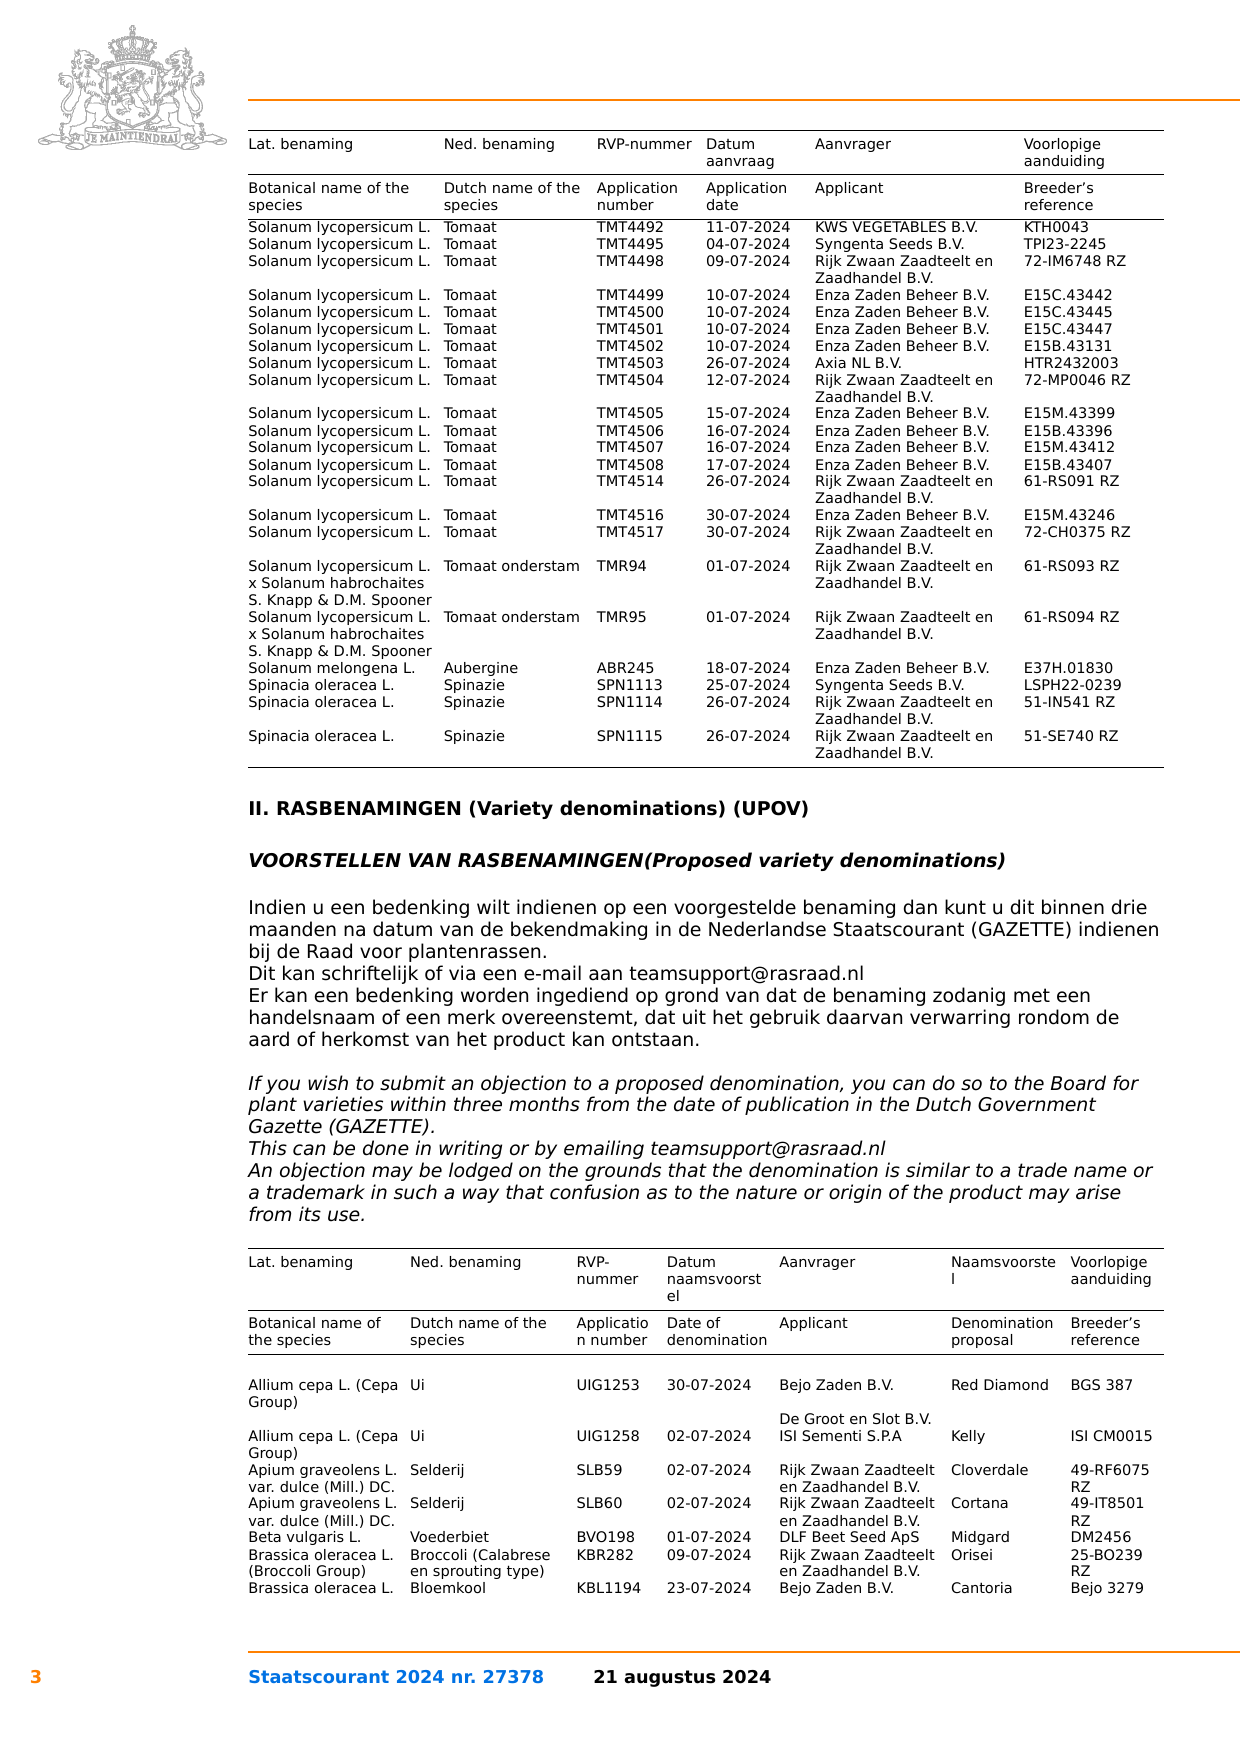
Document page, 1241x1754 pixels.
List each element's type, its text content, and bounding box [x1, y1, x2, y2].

table_cell Tomaat [438, 304, 591, 321]
table_cell Rijk Zwaan Zaadteelt en Zaadhandel B.V. [809, 253, 1018, 287]
table_cell Application number [570, 1311, 661, 1354]
table_cell Tomaat [438, 405, 591, 422]
table_cell [570, 1411, 661, 1427]
table_cell Kelly [945, 1428, 1064, 1461]
table_cell SLB59 [570, 1461, 661, 1495]
table_cell HTR2432003 [1018, 355, 1163, 371]
table_cell KBR282 [570, 1546, 661, 1580]
table_cell UIG1253 [570, 1377, 661, 1411]
table_cell 12-07-2024 [700, 371, 809, 405]
table_cell TMT4506 [591, 423, 700, 439]
table_cell TMT4502 [591, 338, 700, 354]
table_cell Rijk Zwaan Zaadteelt en Zaadhandel B.V. [773, 1461, 945, 1495]
table_cell Spinacia oleracea L. [248, 694, 438, 728]
table_cell TMT4507 [591, 439, 700, 456]
table_cell TMT4495 [591, 236, 700, 253]
table_cell Syngenta Seeds B.V. [809, 236, 1018, 253]
table_cell TMT4516 [591, 507, 700, 524]
table_cell Voederbiet [404, 1529, 570, 1546]
table_cell 25-07-2024 [700, 677, 809, 694]
table_cell Tomaat [438, 456, 591, 473]
table_cell [248, 1355, 404, 1377]
table_cell UIG1258 [570, 1428, 661, 1461]
table_cell Tomaat [438, 439, 591, 456]
table_cell Tomaat [438, 507, 591, 524]
table_cell 10-07-2024 [700, 338, 809, 354]
table_header Lat. benaming [248, 131, 438, 174]
table_header Voorlopige aanduiding [1018, 131, 1163, 174]
table_cell Enza Zaden Beheer B.V. [809, 423, 1018, 439]
table_cell 61-RS094 RZ [1018, 609, 1163, 660]
table_cell Enza Zaden Beheer B.V. [809, 660, 1018, 677]
table_cell Tomaat [438, 287, 591, 303]
table_cell Solanum lycopersicum L. [248, 524, 438, 558]
table_header Aanvrager [809, 131, 1018, 174]
table_cell E15B.43396 [1018, 423, 1163, 439]
table_cell Axia NL B.V. [809, 355, 1018, 371]
table_cell Bejo Zaden B.V. [773, 1377, 945, 1411]
table_cell LSPH22-0239 [1018, 677, 1163, 694]
table_cell KTH0043 [1018, 220, 1163, 236]
text This can be done in writing or by emailing teamsupport@rasraad.nl [248, 1138, 1163, 1160]
table_cell 10-07-2024 [700, 321, 809, 337]
table_cell Dutch name of the species [404, 1311, 570, 1354]
text Dit kan schriftelijk of via een e-mail aan teamsupport@rasraad.nl [248, 963, 1163, 984]
table_cell 72-CH0375 RZ [1018, 524, 1163, 558]
table_cell Enza Zaden Beheer B.V. [809, 507, 1018, 524]
table_cell Breeder’s reference [1065, 1311, 1163, 1354]
table_cell Solanum lycopersicum L. [248, 304, 438, 321]
table_cell [404, 1411, 570, 1427]
table_cell Rijk Zwaan Zaadteelt en Zaadhandel B.V. [809, 728, 1018, 767]
table_cell Cantoria [945, 1580, 1064, 1597]
table_cell Selderij [404, 1461, 570, 1495]
table_cell Broccoli (Calabrese en sprouting type) [404, 1546, 570, 1580]
table_cell Enza Zaden Beheer B.V. [809, 405, 1018, 422]
table_cell Apium graveolens L. var. dulce (Mill.) DC. [248, 1495, 404, 1529]
table_cell Enza Zaden Beheer B.V. [809, 321, 1018, 337]
table_cell Apium graveolens L. var. dulce (Mill.) DC. [248, 1461, 404, 1495]
table_cell KBL1194 [570, 1580, 661, 1597]
table_cell Spinacia oleracea L. [248, 728, 438, 767]
table_header Ned. benaming [438, 131, 591, 174]
table_cell Spinazie [438, 694, 591, 728]
table_cell E37H.01830 [1018, 660, 1163, 677]
table_cell Cortana [945, 1495, 1064, 1529]
table_cell ISI Sementi S.P.A [773, 1428, 945, 1461]
table_cell 26-07-2024 [700, 728, 809, 767]
table_cell TMT4504 [591, 371, 700, 405]
table_cell Spinazie [438, 728, 591, 767]
subtitle II. RASBENAMINGEN (Variety denominations) (UPOV) [248, 798, 1163, 820]
table_cell TMR94 [591, 558, 700, 609]
table_cell Solanum lycopersicum L. [248, 287, 438, 303]
table_cell TMT4503 [591, 355, 700, 371]
table_cell Solanum lycopersicum L. [248, 220, 438, 236]
table_cell 16-07-2024 [700, 439, 809, 456]
table_cell TMT4501 [591, 321, 700, 337]
table_cell [248, 1411, 404, 1427]
table_cell Spinazie [438, 677, 591, 694]
table_cell 61-RS093 RZ [1018, 558, 1163, 609]
table_cell 72-IM6748 RZ [1018, 253, 1163, 287]
table_cell Botanical name of the species [248, 175, 438, 219]
text Er kan een bedenking worden ingediend op grond van dat de benaming zodanig met een handelsnaam of een merk overeenstemt, dat uit het gebruik daarvan verwarring rondom de aard of herkomst van het product kan ontstaan. [248, 984, 1163, 1051]
table_cell Red Diamond [945, 1377, 1064, 1411]
table_cell TMT4517 [591, 524, 700, 558]
table_header Voorlopige aanduiding [1065, 1249, 1163, 1309]
table_cell Tomaat [438, 338, 591, 354]
table_cell TMT4514 [591, 473, 700, 507]
table_cell Solanum lycopersicum L. [248, 371, 438, 405]
table_cell Solanum melongena L. [248, 660, 438, 677]
table_cell 02-07-2024 [661, 1428, 773, 1461]
table_cell Solanum lycopersicum L. [248, 423, 438, 439]
table_cell [945, 1411, 1064, 1427]
table_header Datum naamsvoorstel [661, 1249, 773, 1309]
table_cell E15M.43412 [1018, 439, 1163, 456]
table_cell [661, 1411, 773, 1427]
table_cell Tomaat [438, 220, 591, 236]
table_cell 11-07-2024 [700, 220, 809, 236]
table_cell Beta vulgaris L. [248, 1529, 404, 1546]
table_cell 30-07-2024 [700, 524, 809, 558]
table_cell TMT4500 [591, 304, 700, 321]
table_cell 26-07-2024 [700, 355, 809, 371]
table_cell 51-IN541 RZ [1018, 694, 1163, 728]
table_cell BGS 387 [1065, 1377, 1163, 1411]
table_cell TMT4492 [591, 220, 700, 236]
table_cell Rijk Zwaan Zaadteelt en Zaadhandel B.V. [809, 371, 1018, 405]
table_cell SLB60 [570, 1495, 661, 1529]
text An objection may be lodged on the grounds that the denomination is similar to a trade name or a trademark in such a way that confusion as to the nature or origin of the product may arise from its use. [248, 1160, 1163, 1226]
table_cell Solanum lycopersicum L. [248, 405, 438, 422]
table_cell Tomaat onderstam [438, 558, 591, 609]
table_cell Tomaat [438, 371, 591, 405]
table_cell Rijk Zwaan Zaadteelt en Zaadhandel B.V. [809, 609, 1018, 660]
table_cell E15C.43442 [1018, 287, 1163, 303]
table_cell 09-07-2024 [700, 253, 809, 287]
table_cell Application date [700, 175, 809, 219]
table_cell ABR245 [591, 660, 700, 677]
table_header Lat. benaming [248, 1249, 404, 1309]
table_cell De Groot en Slot B.V. [773, 1411, 945, 1427]
table_cell Midgard [945, 1529, 1064, 1546]
table_cell Allium cepa L. (Cepa Group) [248, 1377, 404, 1411]
table_cell Solanum lycopersicum L. [248, 355, 438, 371]
table_cell SPN1114 [591, 694, 700, 728]
table_cell 04-07-2024 [700, 236, 809, 253]
table_cell E15B.43131 [1018, 338, 1163, 354]
table_cell 16-07-2024 [700, 423, 809, 439]
table_cell TMT4498 [591, 253, 700, 287]
table_cell Enza Zaden Beheer B.V. [809, 439, 1018, 456]
table_cell 25-BO239 RZ [1065, 1546, 1163, 1580]
table_cell Botanical name of the species [248, 1311, 404, 1354]
table_cell Solanum lycopersicum L. x Solanum habrochaites S. Knapp & D.M. Spooner [248, 609, 438, 660]
table_cell 49-RF6075 RZ [1065, 1461, 1163, 1495]
table_cell DLF Beet Seed ApS [773, 1529, 945, 1546]
table_cell Solanum lycopersicum L. [248, 473, 438, 507]
text Indien u een bedenking wilt indienen op een voorgestelde benaming dan kunt u dit binnen drie maanden na datum van de bekendmaking in de Nederlandse Staatscourant (GAZETTE) indienen bij de Raad voor plantenrassen. [248, 897, 1163, 963]
table_cell [661, 1355, 773, 1377]
table_cell 02-07-2024 [661, 1495, 773, 1529]
table_header Ned. benaming [404, 1249, 570, 1309]
table_cell Tomaat [438, 253, 591, 287]
table_cell 10-07-2024 [700, 304, 809, 321]
table_cell [1065, 1355, 1163, 1377]
table_cell TMR95 [591, 609, 700, 660]
table_cell Solanum lycopersicum L. [248, 456, 438, 473]
table_cell 02-07-2024 [661, 1461, 773, 1495]
table_cell 61-RS091 RZ [1018, 473, 1163, 507]
table_cell 10-07-2024 [700, 287, 809, 303]
table_cell Application number [591, 175, 700, 219]
table_cell Allium cepa L. (Cepa Group) [248, 1428, 404, 1461]
table_cell [945, 1355, 1064, 1377]
subtitle VOORSTELLEN VAN RASBENAMINGEN(Proposed variety denominations) [248, 850, 1163, 872]
table_cell Tomaat [438, 236, 591, 253]
table_cell E15C.43445 [1018, 304, 1163, 321]
table_header Aanvrager [773, 1249, 945, 1309]
table_cell Enza Zaden Beheer B.V. [809, 304, 1018, 321]
table_cell 26-07-2024 [700, 694, 809, 728]
table_cell Solanum lycopersicum L. [248, 338, 438, 354]
table_cell Bejo Zaden B.V. [773, 1580, 945, 1597]
table_cell Solanum lycopersicum L. [248, 507, 438, 524]
table_cell Date of denomination [661, 1311, 773, 1354]
table_cell Enza Zaden Beheer B.V. [809, 456, 1018, 473]
table_cell KWS VEGETABLES B.V. [809, 220, 1018, 236]
table_cell Ui [404, 1428, 570, 1461]
table_cell Cloverdale [945, 1461, 1064, 1495]
table_cell Rijk Zwaan Zaadteelt en Zaadhandel B.V. [809, 558, 1018, 609]
table_cell [404, 1355, 570, 1377]
table_cell Dutch name of the species [438, 175, 591, 219]
table_cell Tomaat onderstam [438, 609, 591, 660]
table_cell Tomaat [438, 355, 591, 371]
table_cell E15M.43399 [1018, 405, 1163, 422]
table_cell DM2456 [1065, 1529, 1163, 1546]
table_cell Tomaat [438, 321, 591, 337]
table_cell Solanum lycopersicum L. [248, 236, 438, 253]
table_cell Applicant [809, 175, 1018, 219]
table_cell 26-07-2024 [700, 473, 809, 507]
table_cell [570, 1355, 661, 1377]
table_cell Spinacia oleracea L. [248, 677, 438, 694]
table_cell Ui [404, 1377, 570, 1411]
table_cell 01-07-2024 [661, 1529, 773, 1546]
table_cell Breeder’s reference [1018, 175, 1163, 219]
table_cell SPN1115 [591, 728, 700, 767]
table_cell Syngenta Seeds B.V. [809, 677, 1018, 694]
table_cell Tomaat [438, 423, 591, 439]
table_cell Aubergine [438, 660, 591, 677]
table_cell Applicant [773, 1311, 945, 1354]
table_cell E15B.43407 [1018, 456, 1163, 473]
table_header Naamsvoorstel [945, 1249, 1064, 1309]
table_cell TMT4505 [591, 405, 700, 422]
table_cell E15C.43447 [1018, 321, 1163, 337]
table_cell Bejo 3279 [1065, 1580, 1163, 1597]
table_cell Brassica oleracea L. [248, 1580, 404, 1597]
table_cell 18-07-2024 [700, 660, 809, 677]
table_cell Orisei [945, 1546, 1064, 1580]
table_cell Rijk Zwaan Zaadteelt en Zaadhandel B.V. [809, 473, 1018, 507]
table_cell Bloemkool [404, 1580, 570, 1597]
table_cell 30-07-2024 [700, 507, 809, 524]
table_cell TMT4499 [591, 287, 700, 303]
table_cell BVO198 [570, 1529, 661, 1546]
table_cell ISI CM0015 [1065, 1428, 1163, 1461]
table_cell Enza Zaden Beheer B.V. [809, 287, 1018, 303]
table_cell Selderij [404, 1495, 570, 1529]
table_cell TPI23-2245 [1018, 236, 1163, 253]
table_header RVP-nummer [570, 1249, 661, 1309]
table_cell 17-07-2024 [700, 456, 809, 473]
table_cell Rijk Zwaan Zaadteelt en Zaadhandel B.V. [809, 694, 1018, 728]
table_cell Tomaat [438, 524, 591, 558]
table_cell Solanum lycopersicum L. [248, 253, 438, 287]
table_cell Rijk Zwaan Zaadteelt en Zaadhandel B.V. [809, 524, 1018, 558]
table_cell Tomaat [438, 473, 591, 507]
table_cell [773, 1355, 945, 1377]
table_cell 72-MP0046 RZ [1018, 371, 1163, 405]
table_cell 30-07-2024 [661, 1377, 773, 1411]
table_cell SPN1113 [591, 677, 700, 694]
table_cell E15M.43246 [1018, 507, 1163, 524]
table_cell [1065, 1411, 1163, 1427]
table_cell 49-IT8501 RZ [1065, 1495, 1163, 1529]
table_cell Solanum lycopersicum L. [248, 321, 438, 337]
table_cell Solanum lycopersicum L. x Solanum habrochaites S. Knapp & D.M. Spooner [248, 558, 438, 609]
table_cell 15-07-2024 [700, 405, 809, 422]
text If you wish to submit an objection to a proposed denomination, you can do so to the Board for plant varieties within three months from the date of publication in the Dutch Government Gazette (GAZETTE). [248, 1072, 1163, 1138]
table_cell TMT4508 [591, 456, 700, 473]
table_cell 51-SE740 RZ [1018, 728, 1163, 767]
table_cell 23-07-2024 [661, 1580, 773, 1597]
table_cell 09-07-2024 [661, 1546, 773, 1580]
table_cell 01-07-2024 [700, 609, 809, 660]
table_cell Rijk Zwaan Zaadteelt en Zaadhandel B.V. [773, 1546, 945, 1580]
table_cell 01-07-2024 [700, 558, 809, 609]
table_header Datum aanvraag [700, 131, 809, 174]
table_cell Solanum lycopersicum L. [248, 439, 438, 456]
table_header RVP-nummer [591, 131, 700, 174]
table_cell Denomination proposal [945, 1311, 1064, 1354]
table_cell Rijk Zwaan Zaadteelt en Zaadhandel B.V. [773, 1495, 945, 1529]
table_cell Brassica oleracea L. (Broccoli Group) [248, 1546, 404, 1580]
table_cell Enza Zaden Beheer B.V. [809, 338, 1018, 354]
picture [38, 25, 227, 150]
